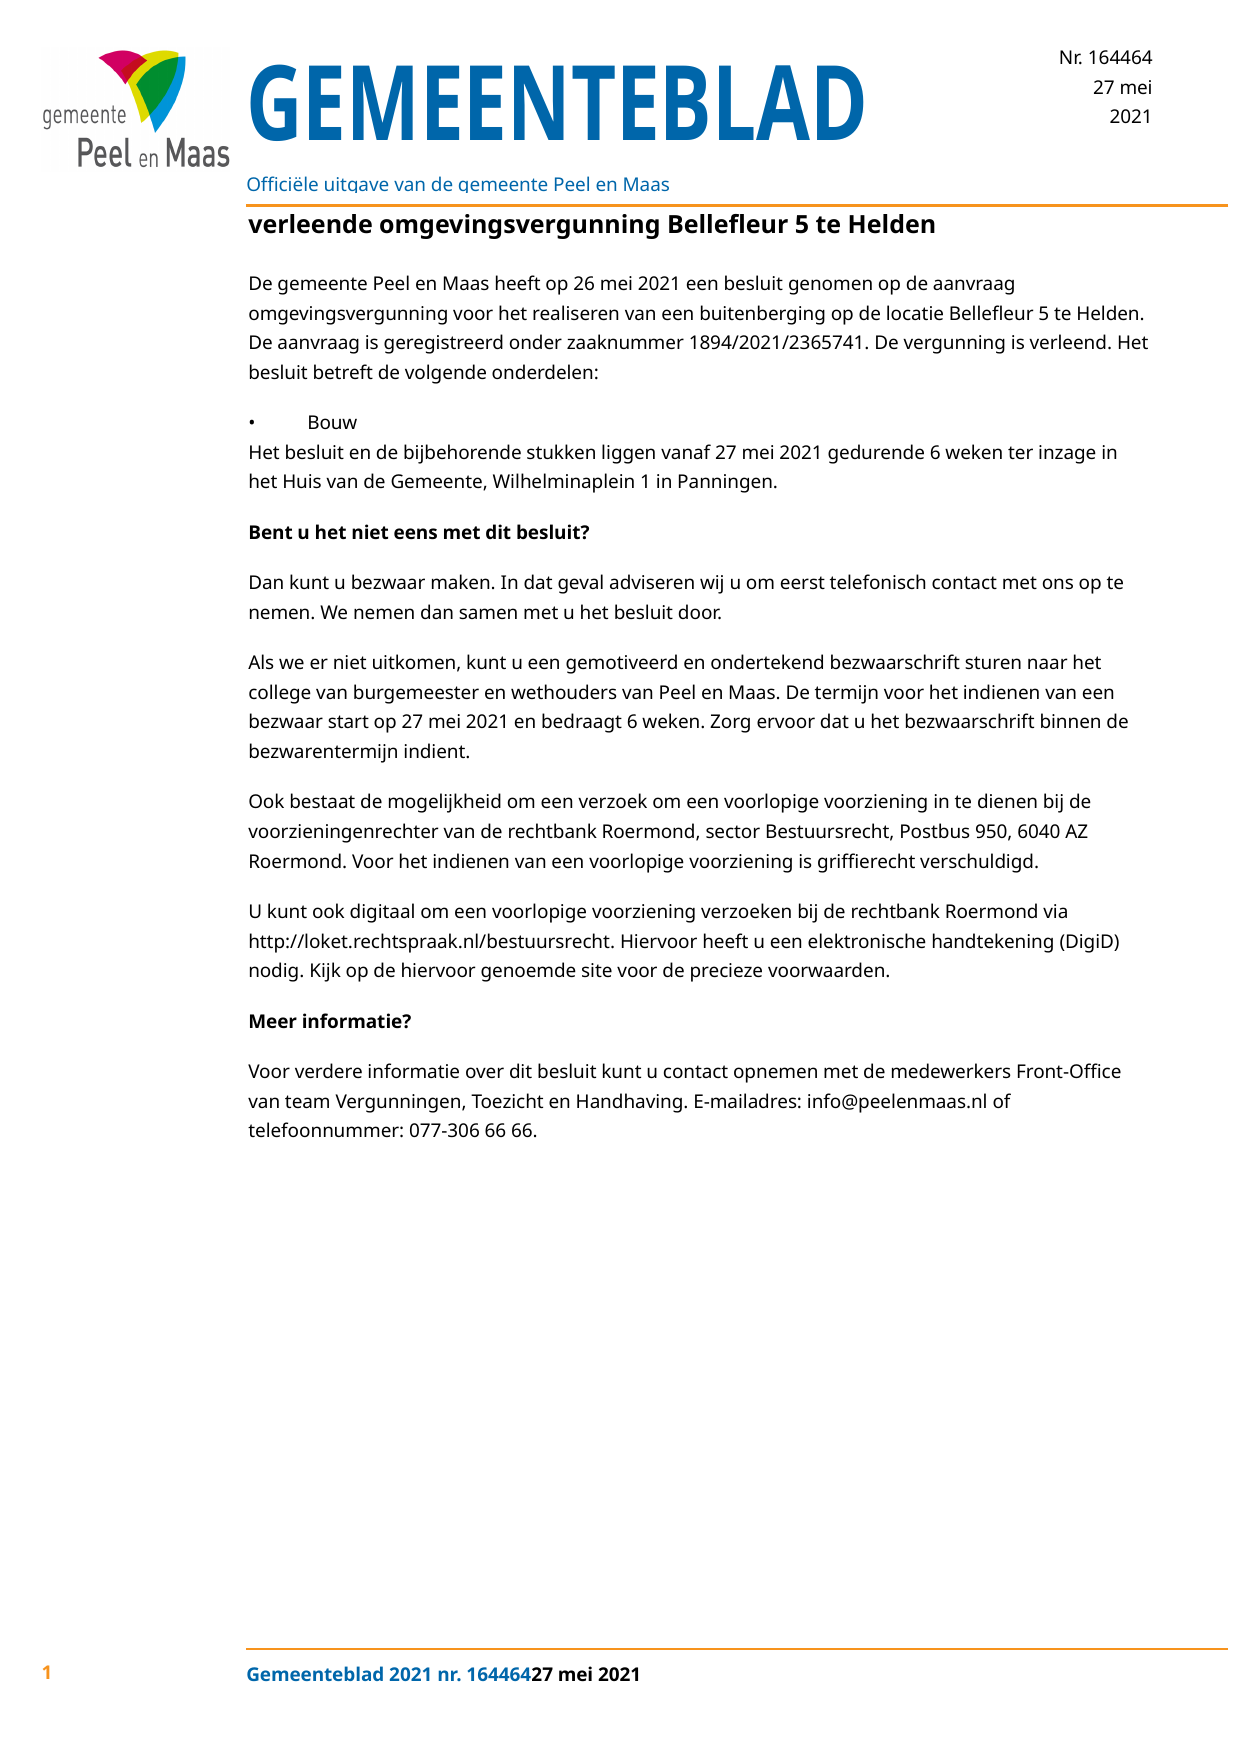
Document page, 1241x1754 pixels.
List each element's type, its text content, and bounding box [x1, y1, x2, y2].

text verleende omgevingsvergunning Bellefleur 5 te Helden [248, 207, 1152, 241]
picture [41, 47, 231, 172]
text Bent u het niet eens met dit besluit? [248, 519, 1152, 545]
text Als we er niet uitkomen, kunt u een gemotiveerd en ondertekend bezwaarschrift sturen naar het college van burgemeester en wethouders van Peel en Maas. De termijn voor het indienen van een bezwaar start op 27 mei 2021 en bedraagt 6 weken. Zorg ervoor dat u het bezwaarschrift binnen de bezwarentermijn indient. [248, 649, 1152, 764]
text Meer informatie? [248, 1008, 1152, 1033]
text De gemeente Peel en Maas heeft op 26 mei 2021 een besluit genomen op de aanvraag omgevingsvergunning voor het realiseren van een buitenberging op de locatie Bellefleur 5 te Helden. De aanvraag is geregistreerd onder zaaknummer 1894/2021/2365741. De vergunning is verleend. Het besluit betreft de volgende onderdelen: [248, 270, 1152, 385]
text U kunt ook digitaal om een voorlopige voorziening verzoeken bij de rechtbank Roermond via http://loket.rechtspraak.nl/bestuursrecht. Hiervoor heeft u een elektronische handtekening (DigiD) nodig. Kijk op de hiervoor genoemde site voor de precieze voorwaarden. [248, 898, 1152, 983]
text Voor verdere informatie over dit besluit kunt u contact opnemen met de medewerkers Front-Office van team Vergunningen, Toezicht en Handhaving. E-mailadres: info@peelenmaas.nl of telefoonnummer: 077-306 66 66. [248, 1058, 1152, 1143]
list Bouw [248, 409, 1152, 435]
text Ook bestaat de mogelijkheid om een verzoek om een voorlopige voorziening in te dienen bij de voorzieningenrechter van de rechtbank Roermond, sector Bestuursrecht, Postbus 950, 6040 AZ Roermond. Voor het indienen van een voorlopige voorziening is griffierecht verschuldigd. [248, 789, 1152, 873]
text Dan kunt u bezwaar maken. In dat geval adviseren wij u om eerst telefonisch contact met ons op te nemen. We nemen dan samen met u het besluit door. [248, 569, 1152, 625]
text Het besluit en de bijbehorende stukken liggen vanaf 27 mei 2021 gedurende 6 weken ter inzage in het Huis van de Gemeente, Wilhelminaplein 1 in Panningen. [248, 439, 1152, 494]
